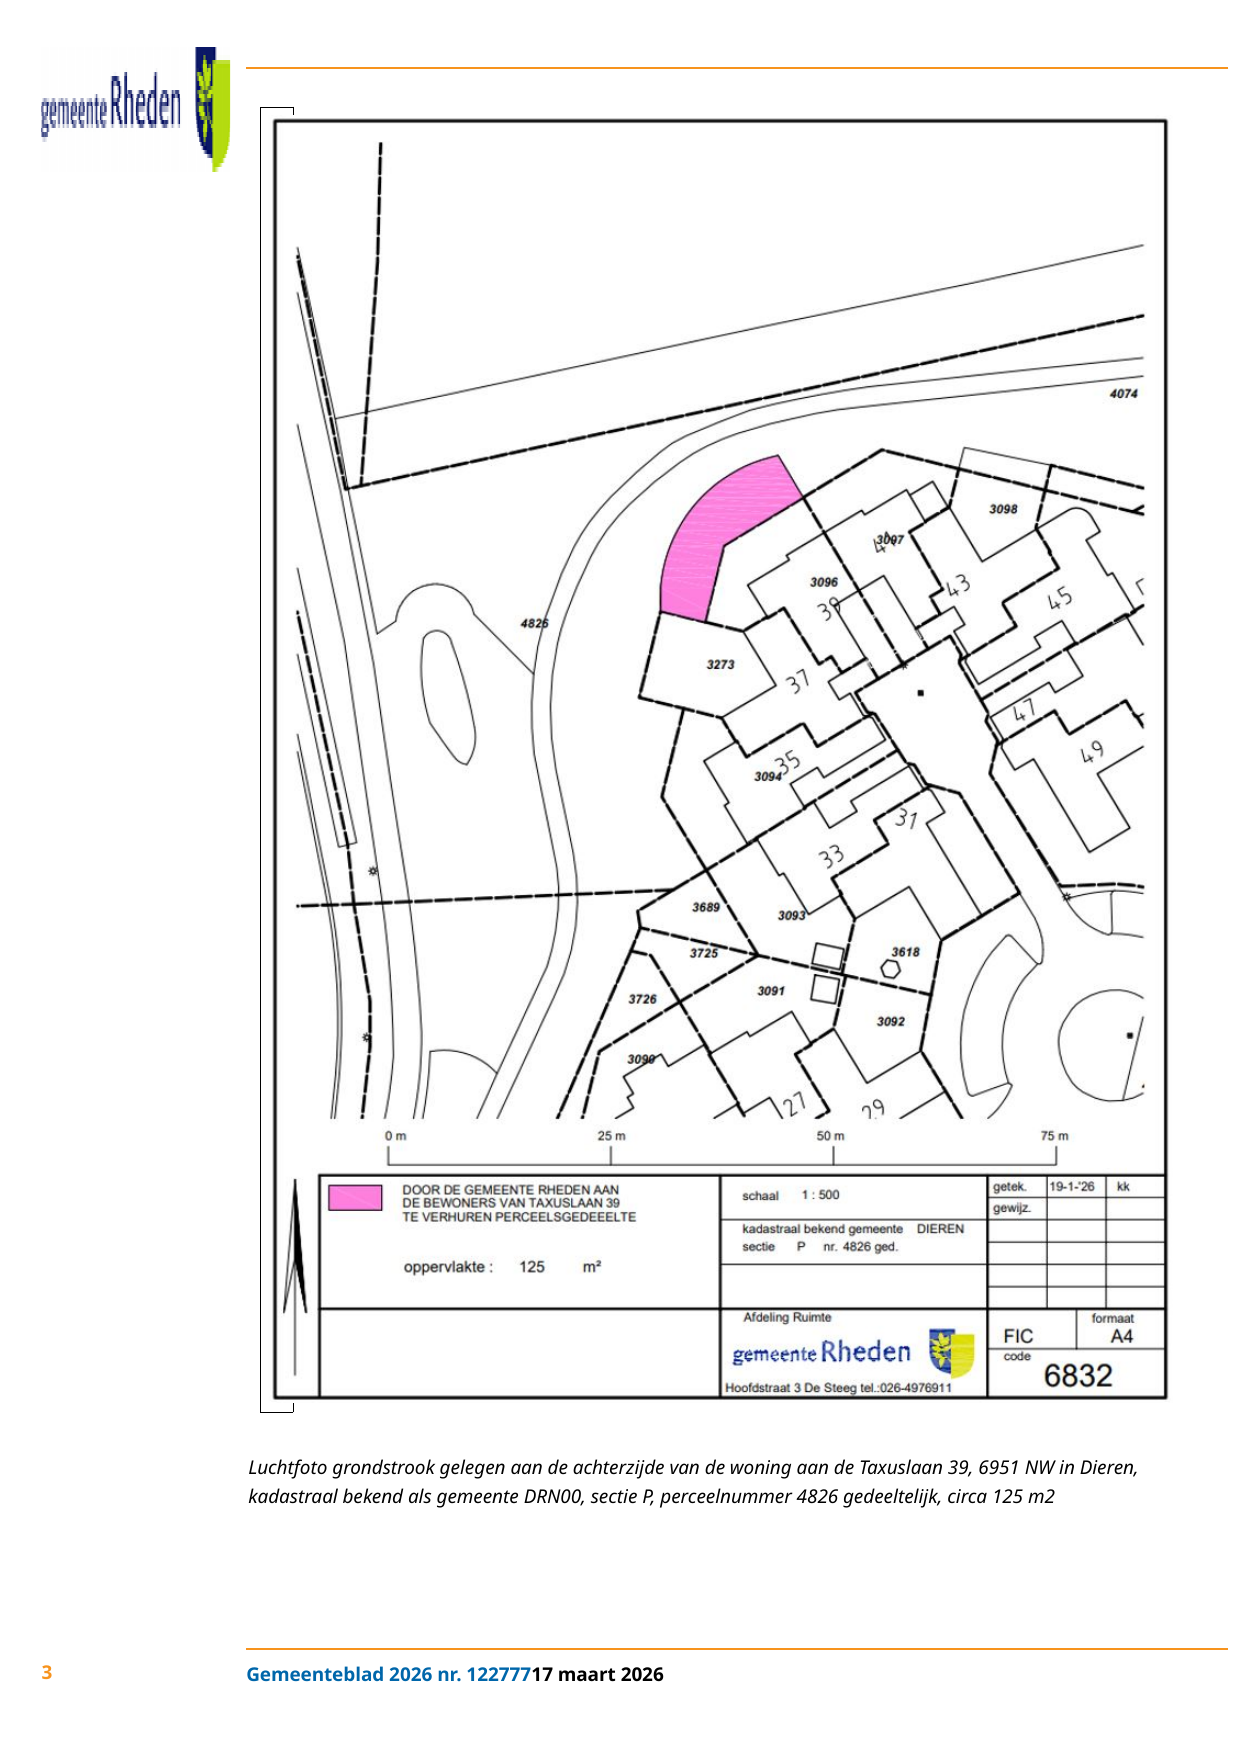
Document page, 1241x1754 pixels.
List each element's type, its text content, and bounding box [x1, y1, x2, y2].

picture [41, 47, 231, 172]
text Luchtfoto grondstrook gelegen aan de achterzijde van de woning aan de Taxuslaan 39, 6951 NW in Dieren, kadastraal bekend als gemeente DRN00, sectie P, perceelnummer 4826 gedeeltelijk, circa 125 m2 [248, 1454, 1152, 1509]
picture [268, 115, 1173, 1403]
